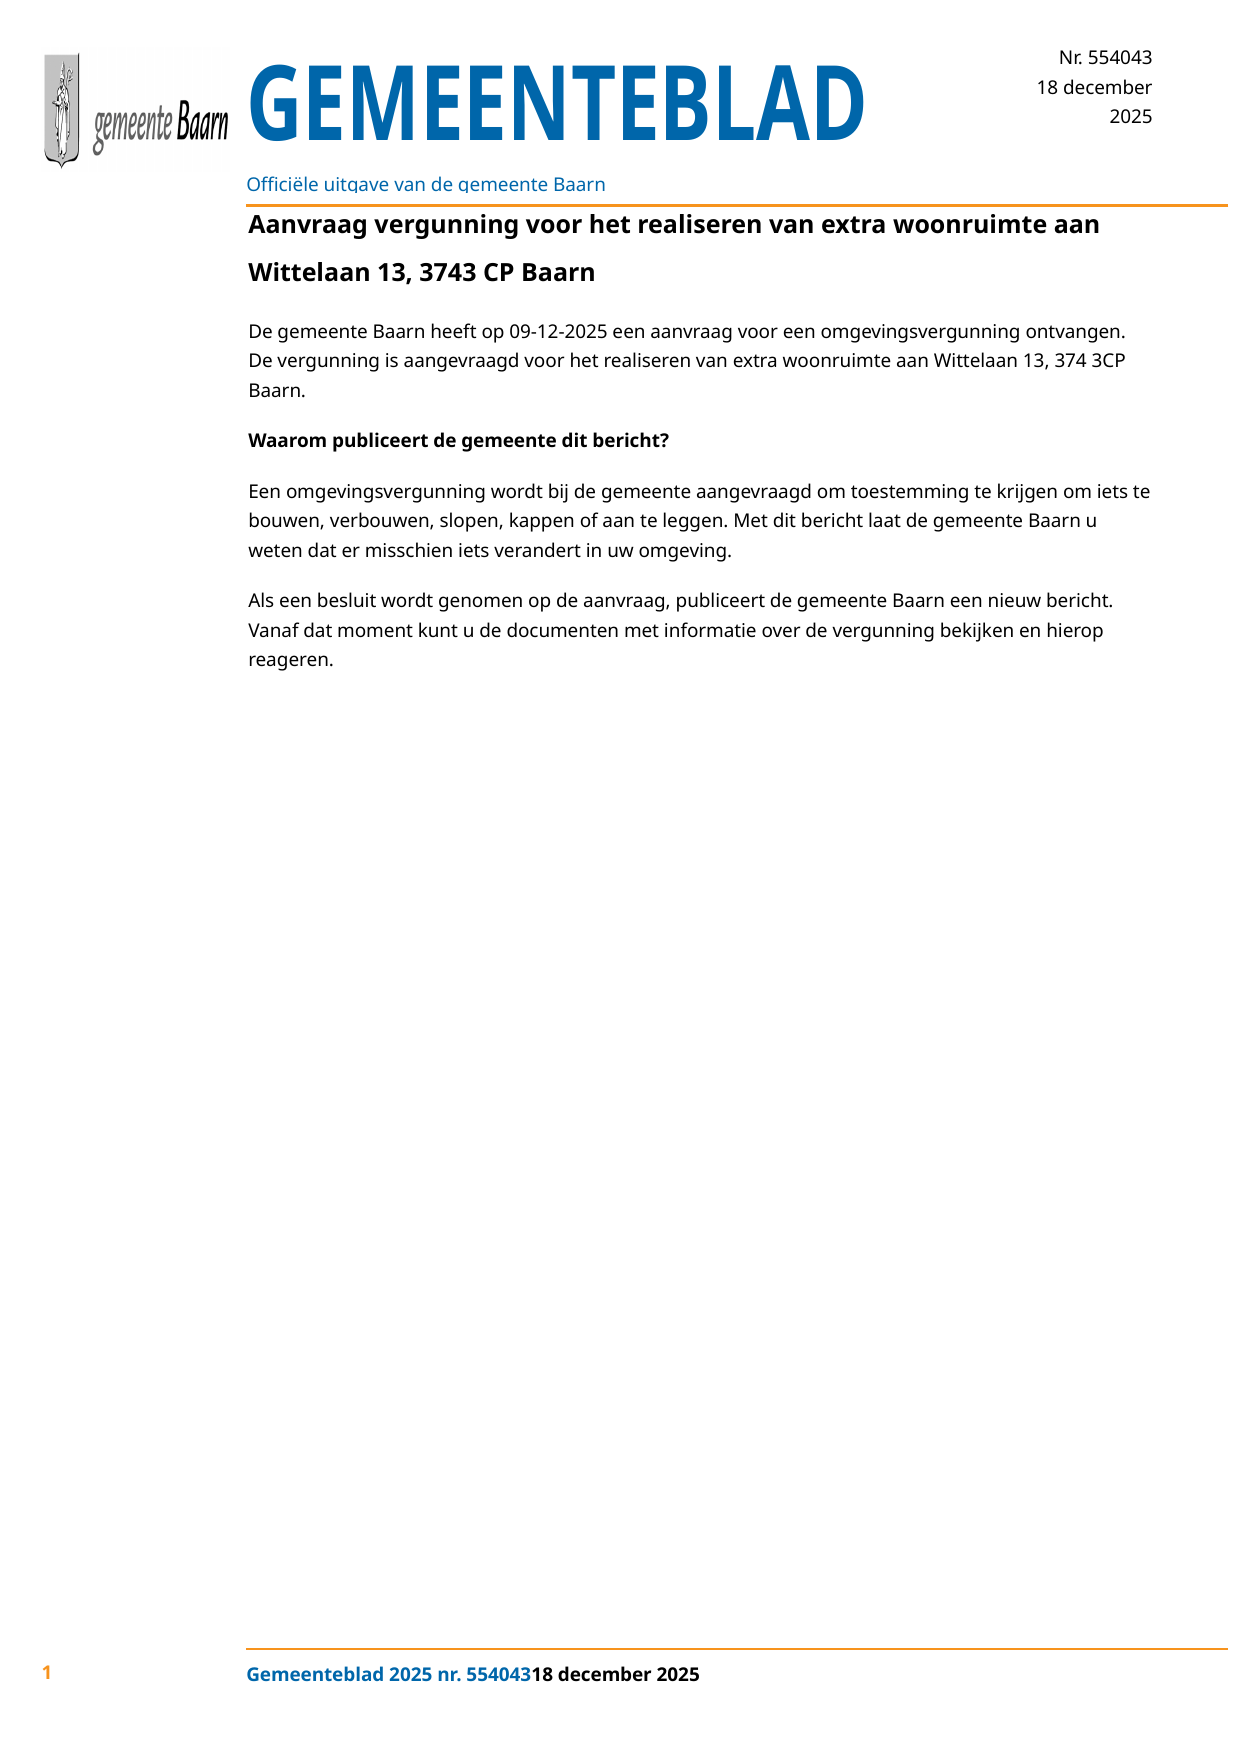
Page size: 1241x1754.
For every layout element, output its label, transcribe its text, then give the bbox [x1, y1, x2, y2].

text Aanvraag vergunning voor het realiseren van extra woonruimte aan Wittelaan 13, 3743 CP Baarn [248, 207, 1152, 288]
text Als een besluit wordt genomen op de aanvraag, publiceert de gemeente Baarn een nieuw bericht. Vanaf dat moment kunt u de documenten met informatie over de vergunning bekijken en hierop reageren. [248, 587, 1152, 672]
text De gemeente Baarn heeft op 09-12-2025 een aanvraag voor een omgevingsvergunning ontvangen. De vergunning is aangevraagd voor het realiseren van extra woonruimte aan Wittelaan 13, 374 3CP Baarn. [248, 318, 1152, 403]
text Waarom publiceert de gemeente dit bericht? [248, 427, 1152, 453]
text Een omgevingsvergunning wordt bij de gemeente aangevraagd om toestemming te krijgen om iets te bouwen, verbouwen, slopen, kappen of aan te leggen. Met dit bericht laat de gemeente Baarn u weten dat er misschien iets verandert in uw omgeving. [248, 478, 1152, 563]
picture [41, 47, 231, 172]
